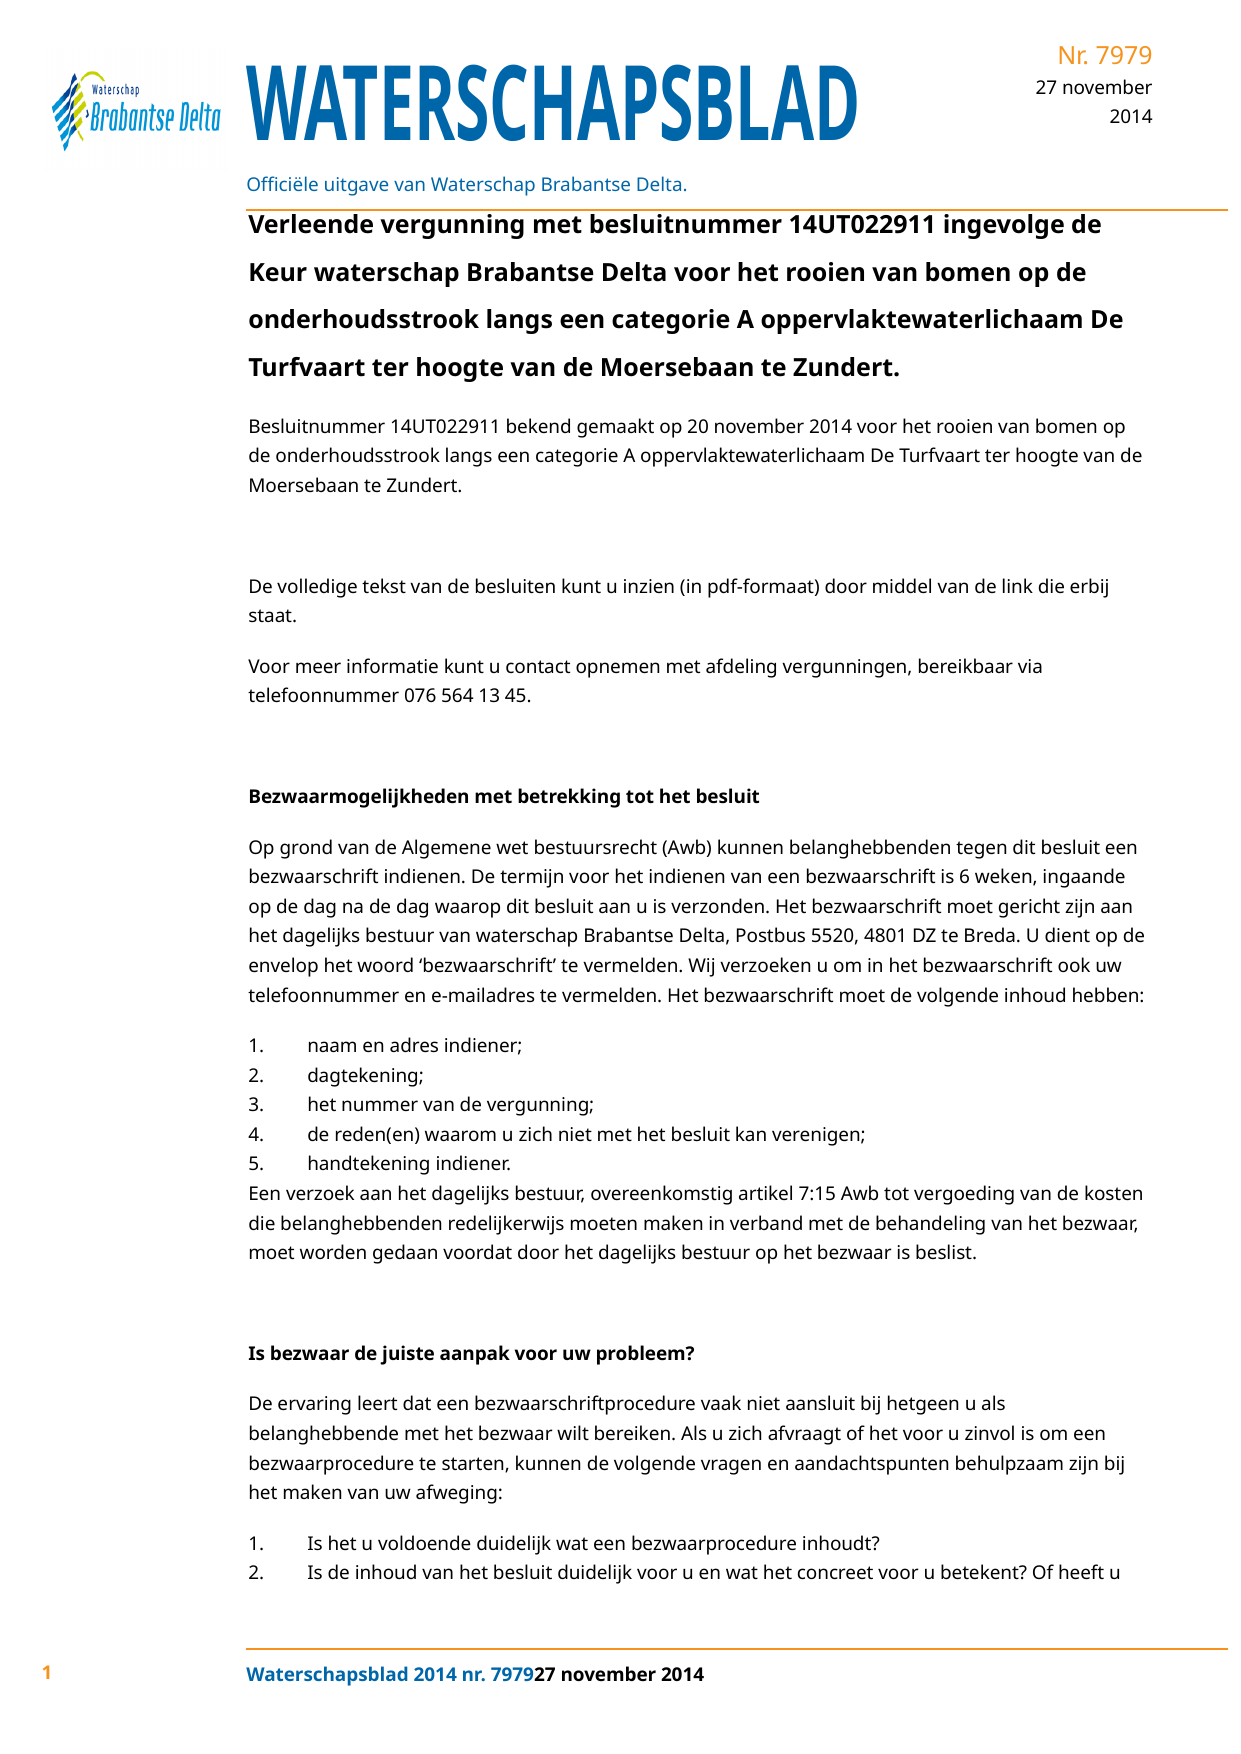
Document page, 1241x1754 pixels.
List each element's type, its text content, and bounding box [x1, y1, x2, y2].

text Op grond van de Algemene wet bestuursrecht (Awb) kunnen belanghebbenden tegen dit besluit een bezwaarschrift indienen. De termijn voor het indienen van een bezwaarschrift is 6 weken, ingaande op de dag na de dag waarop dit besluit aan u is verzonden. Het bezwaarschrift moet gericht zijn aan het dagelijks bestuur van waterschap Brabantse Delta, Postbus 5520, 4801 DZ te Breda. U dient op de envelop het woord ‘bezwaarschrift’ te vermelden. Wij verzoeken u om in het bezwaarschrift ook uw telefoonnummer en e‑mailadres te vermelden. Het bezwaarschrift moet de volgende inhoud hebben: [248, 834, 1152, 1008]
list de reden(en) waarom u zich niet met het besluit kan verenigen; [248, 1121, 1152, 1147]
text Besluitnummer 14UT022911 bekend gemaakt op 20 november 2014 voor het rooien van bomen op de onderhoudsstrook langs een categorie A oppervlaktewaterlichaam De Turfvaart ter hoogte van de Moersebaan te Zundert. [248, 413, 1152, 498]
text Bezwaarmogelijkheden met betrekking tot het besluit [248, 783, 1152, 809]
text Verleende vergunning met besluitnummer 14UT022911 ingevolge de Keur waterschap Brabantse Delta voor het rooien van bomen op de onderhoudsstrook langs een categorie A oppervlaktewaterlichaam De Turfvaart ter hoogte van de Moersebaan te Zundert. [248, 211, 1152, 384]
text De volledige tekst van de besluiten kunt u inzien (in pdf-formaat) door middel van de link die erbij staat. [248, 573, 1152, 628]
list naam en adres indiener; [248, 1032, 1152, 1058]
list het nummer van de vergunning; [248, 1091, 1152, 1117]
list Is het u voldoende duidelijk wat een bezwaarprocedure inhoudt? [248, 1530, 1152, 1556]
picture [41, 47, 231, 172]
list dagtekening; [248, 1062, 1152, 1088]
text De ervaring leert dat een bezwaarschriftprocedure vaak niet aansluit bij hetgeen u als belanghebbende met het bezwaar wilt bereiken. Als u zich afvraagt of het voor u zinvol is om een bezwaarprocedure te starten, kunnen de volgende vragen en aandachtspunten behulpzaam zijn bij het maken van uw afweging: [248, 1391, 1152, 1505]
text Is bezwaar de juiste aanpak voor uw probleem? [248, 1340, 1152, 1366]
list Is de inhoud van het besluit duidelijk voor u en wat het concreet voor u betekent? Of heeft u [248, 1559, 1152, 1585]
text Voor meer informatie kunt u contact opnemen met afdeling vergunningen, bereikbaar via telefoonnummer 076 564 13 45. [248, 653, 1152, 708]
list handtekening indiener. [248, 1151, 1152, 1176]
text Een verzoek aan het dagelijks bestuur, overeenkomstig artikel 7:15 Awb tot vergoeding van de kosten die belanghebbenden redelijkerwijs moeten maken in verband met de behandeling van het bezwaar, moet worden gedaan voordat door het dagelijks bestuur op het bezwaar is beslist. [248, 1180, 1152, 1265]
